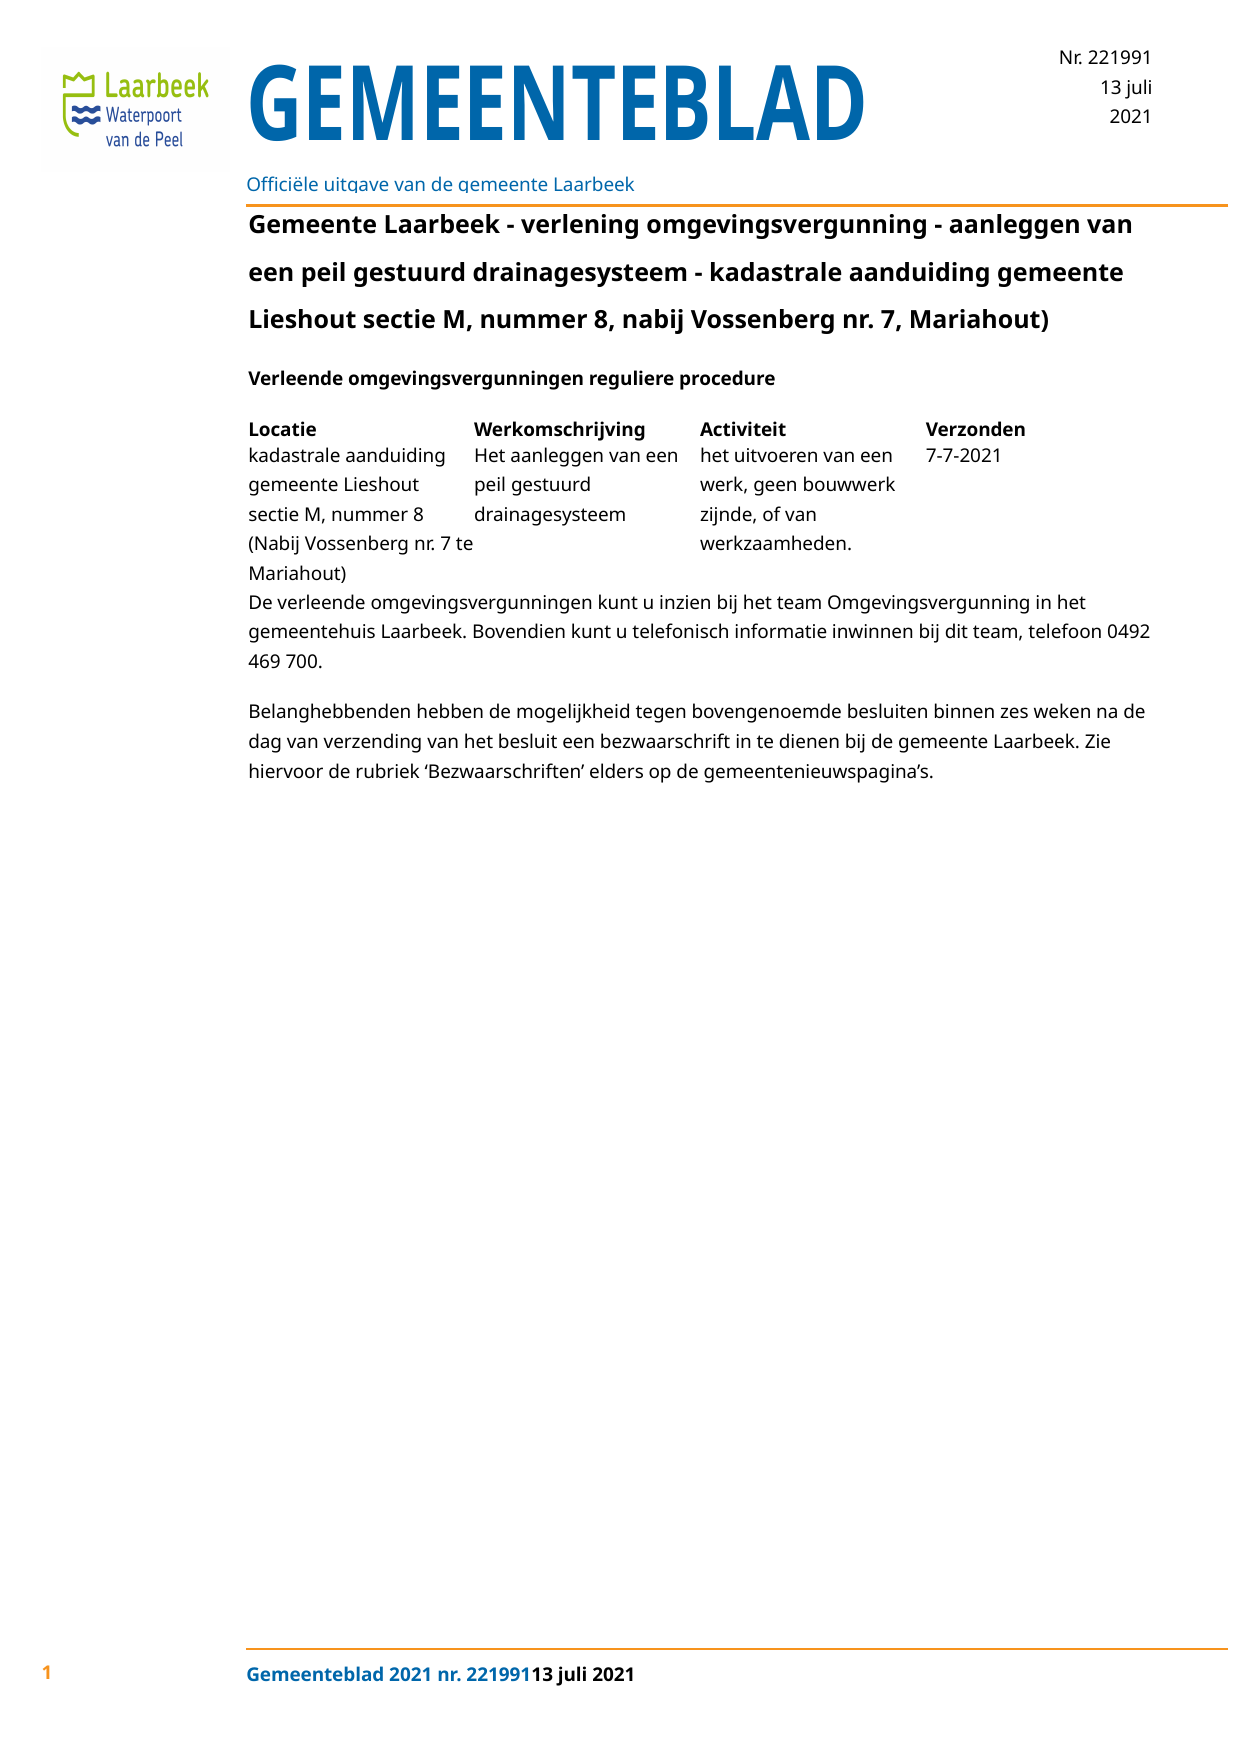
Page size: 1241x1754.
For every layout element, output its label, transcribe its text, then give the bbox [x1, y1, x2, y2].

table_header Verzonden [926, 416, 1152, 442]
table_cell kadastrale aanduiding gemeente Lieshout sectie M, nummer 8 (Nabij Vossenberg nr. 7 te Mariahout) [248, 442, 474, 586]
table_header Werkomschrijving [474, 416, 700, 442]
table_header Locatie [248, 416, 474, 442]
table_cell Het aanleggen van een peil gestuurd drainagesysteem [474, 442, 700, 586]
table_cell het uitvoeren van een werk, geen bouwwerk zijnde, of van werkzaamheden. [700, 442, 926, 586]
text Verleende omgevingsvergunningen reguliere procedure [248, 366, 1152, 391]
picture [41, 47, 231, 172]
text Gemeente Laarbeek - verlening omgevingsvergunning - aanleggen van een peil gestuurd drainagesysteem - kadastrale aanduiding gemeente Lieshout sectie M, nummer 8, nabij Vossenberg nr. 7, Mariahout) [248, 207, 1152, 336]
table_header Activiteit [700, 416, 926, 442]
text De verleende omgevingsvergunningen kunt u inzien bij het team Omgevingsvergunning in het gemeentehuis Laarbeek. Bovendien kunt u telefonisch informatie inwinnen bij dit team, telefoon 0492 469 700. [248, 589, 1152, 674]
text Belanghebbenden hebben de mogelijkheid tegen bovengenoemde besluiten binnen zes weken na de dag van verzending van het besluit een bezwaarschrift in te dienen bij de gemeente Laarbeek. Zie hiervoor de rubriek ‘Bezwaarschriften’ elders op de gemeentenieuwspagina’s. [248, 699, 1152, 783]
table_cell 7-7-2021 [926, 442, 1152, 586]
